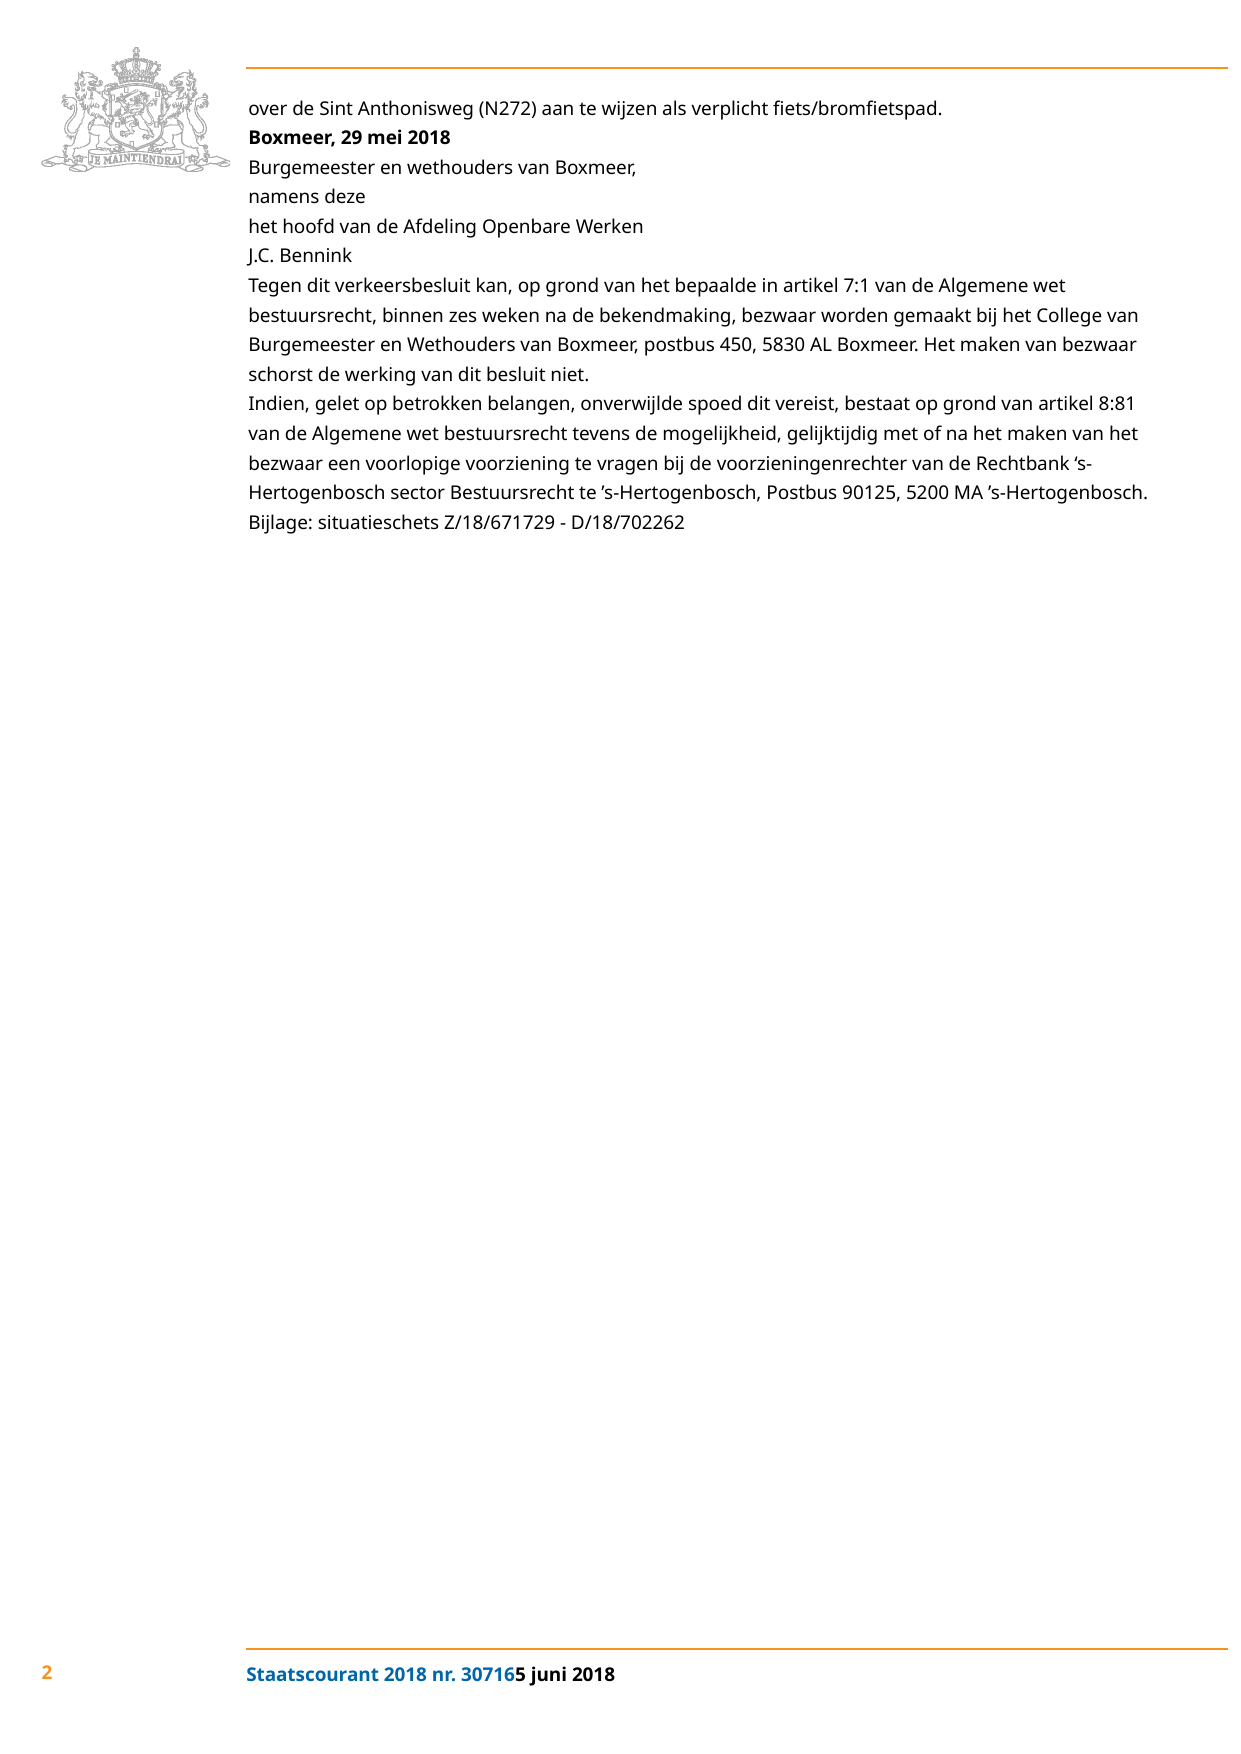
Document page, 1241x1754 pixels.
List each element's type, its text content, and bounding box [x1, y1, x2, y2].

text Indien, gelet op betrokken belangen, onverwijlde spoed dit vereist, bestaat op grond van artikel 8:81 van de Algemene wet bestuursrecht tevens de mogelijkheid, gelijktijdig met of na het maken van het bezwaar een voorlopige voorziening te vragen bij de voorzieningenrechter van de Rechtbank ‘s-Hertogenbosch sector Bestuursrecht te ’s-Hertogenbosch, Postbus 90125, 5200 MA ’s-Hertogenbosch. [248, 391, 1152, 505]
text Burgemeester en wethouders van Boxmeer, [248, 154, 1152, 180]
text het hoofd van de Afdeling Openbare Werken [248, 213, 1152, 239]
text over de Sint Anthonisweg (N272) aan te wijzen als verplicht fiets/bromfietspad. [248, 95, 1152, 121]
text Tegen dit verkeersbesluit kan, op grond van het bepaalde in artikel 7:1 van de Algemene wet bestuursrecht, binnen zes weken na de bekendmaking, bezwaar worden gemaakt bij het College van Burgemeester en Wethouders van Boxmeer, postbus 450, 5830 AL Boxmeer. Het maken van bezwaar schorst de werking van dit besluit niet. [248, 272, 1152, 387]
text Boxmeer, 29 mei 2018 [248, 124, 1152, 150]
picture [41, 47, 231, 172]
text J.C. Bennink [248, 243, 1152, 268]
text Bijlage: situatieschets Z/18/671729 - D/18/702262 [248, 509, 1152, 535]
text namens deze [248, 183, 1152, 209]
